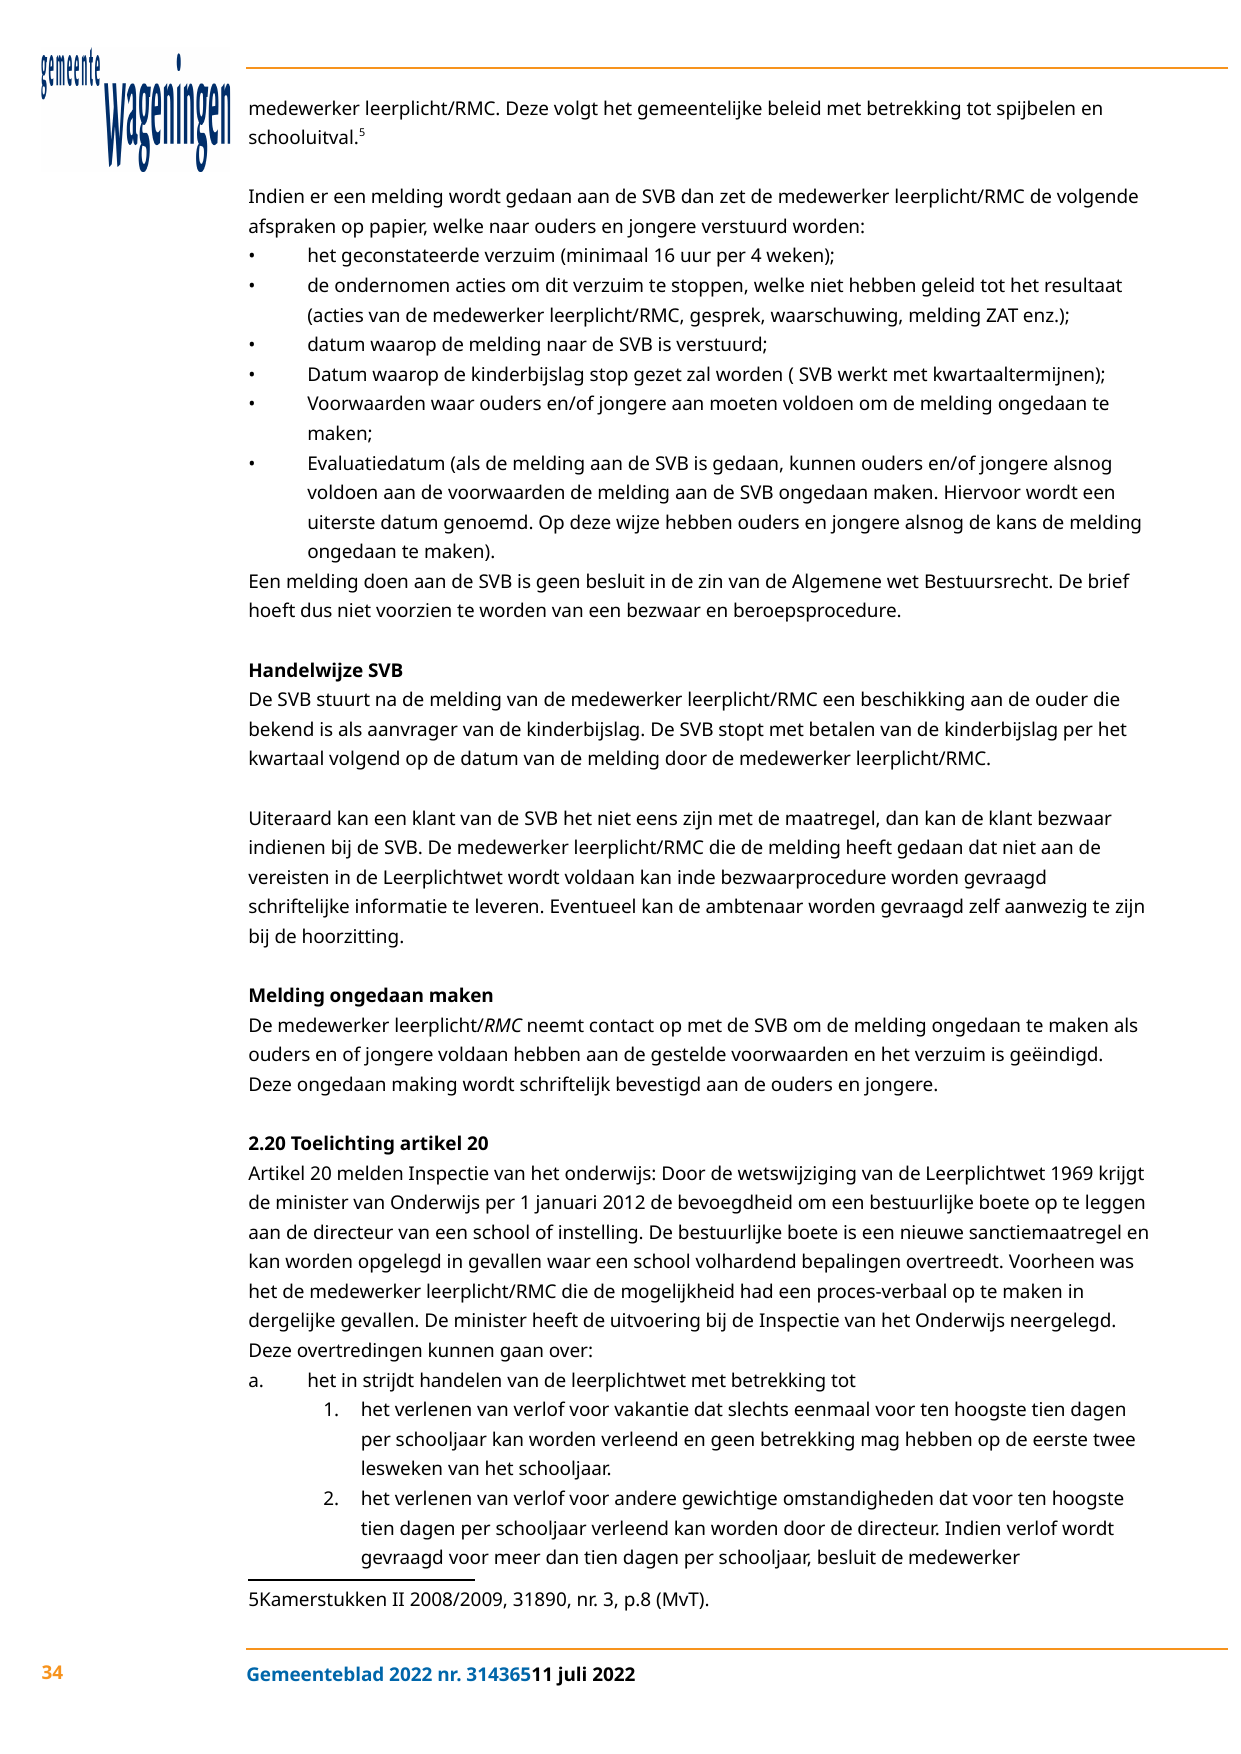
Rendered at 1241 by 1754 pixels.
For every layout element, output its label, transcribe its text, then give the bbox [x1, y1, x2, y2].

text Deze overtredingen kunnen gaan over: [248, 1337, 1152, 1363]
text Uiteraard kan een klant van de SVB het niet eens zijn met de maatregel, dan kan de klant bezwaar indienen bij de SVB. De medewerker leerplicht/RMC die de melding heeft gedaan dat niet aan de vereisten in de Leerplichtwet wordt voldaan kan inde bezwaarprocedure worden gevraagd schriftelijke informatie te leveren. Eventueel kan de ambtenaar worden gevraagd zelf aanwezig te zijn bij de hoorzitting. [248, 805, 1152, 949]
text 2.20 Toelichting artikel 20 [248, 1130, 1152, 1156]
text Melding ongedaan maken [248, 982, 1152, 1008]
text De SVB stuurt na de melding van de medewerker leerplicht/RMC een beschikking aan de ouder die bekend is als aanvrager van de kinderbijslag. De SVB stopt met betalen van de kinderbijslag per het kwartaal volgend op de datum van de melding door de medewerker leerplicht/RMC. [248, 686, 1152, 771]
text Indien er een melding wordt gedaan aan de SVB dan zet de medewerker leerplicht/RMC de volgende afspraken op papier, welke naar ouders en jongere verstuurd worden: [248, 183, 1152, 239]
list de ondernomen acties om dit verzuim te stoppen, welke niet hebben geleid tot het resultaat (acties van de medewerker leerplicht/RMC, gesprek, waarschuwing, melding ZAT enz.); [248, 272, 1152, 328]
list Datum waarop de kinderbijslag stop gezet zal worden ( SVB werkt met kwartaaltermijnen); [248, 361, 1152, 387]
text Kamerstukken II 2008/2009, 31890, nr. 3, p.8 (MvT). [248, 1586, 1152, 1612]
list Voorwaarden waar ouders en/of jongere aan moeten voldoen om de melding ongedaan te maken; [248, 391, 1152, 446]
text medewerker leerplicht/RMC. Deze volgt het gemeentelijke beleid met betrekking tot spijbelen en schooluitval. [248, 95, 1152, 150]
list Evaluatiedatum (als de melding aan de SVB is gedaan, kunnen ouders en/of jongere alsnog voldoen aan de voorwaarden de melding aan de SVB ongedaan maken. Hiervoor wordt een uiterste datum genoemd. Op deze wijze hebben ouders en jongere alsnog de kans de melding ongedaan te maken). [248, 450, 1152, 564]
text Een melding doen aan de SVB is geen besluit in de zin van de Algemene wet Bestuursrecht. De brief hoeft dus niet voorzien te worden van een bezwaar en beroepsprocedure. [248, 568, 1152, 623]
text De medewerker leerplicht/RMC neemt contact op met de SVB om de melding ongedaan te maken als ouders en of jongere voldaan hebben aan de gestelde voorwaarden en het verzuim is geëindigd. Deze ongedaan making wordt schriftelijk bevestigd aan de ouders en jongere. [248, 1012, 1152, 1097]
list het verlenen van verlof voor vakantie dat slechts eenmaal voor ten hoogste tien dagen per schooljaar kan worden verleend en geen betrekking mag hebben op de eerste twee lesweken van het schooljaar. [323, 1396, 1152, 1481]
list het verlenen van verlof voor andere gewichtige omstandigheden dat voor ten hoogste tien dagen per schooljaar verleend kan worden door de directeur. Indien verlof wordt gevraagd voor meer dan tien dagen per schooljaar, besluit de medewerker [323, 1485, 1152, 1570]
text Handelwijze SVB [248, 657, 1152, 683]
list het geconstateerde verzuim (minimaal 16 uur per 4 weken); [248, 243, 1152, 268]
text Artikel 20 melden Inspectie van het onderwijs: Door de wetswijziging van de Leerplichtwet 1969 krijgt de minister van Onderwijs per 1 januari 2012 de bevoegdheid om een bestuurlijke boete op te leggen aan de directeur van een school of instelling. De bestuurlijke boete is een nieuwe sanctiemaatregel en kan worden opgelegd in gevallen waar een school volhardend bepalingen overtreedt. Voorheen was het de medewerker leerplicht/RMC die de mogelijkheid had een proces-verbaal op te maken in dergelijke gevallen. De minister heeft de uitvoering bij de Inspectie van het Onderwijs neergelegd. [248, 1160, 1152, 1333]
picture [41, 47, 231, 172]
list het in strijdt handelen van de leerplichtwet met betrekking tot [248, 1367, 1152, 1393]
list datum waarop de melding naar de SVB is verstuurd; [248, 331, 1152, 357]
